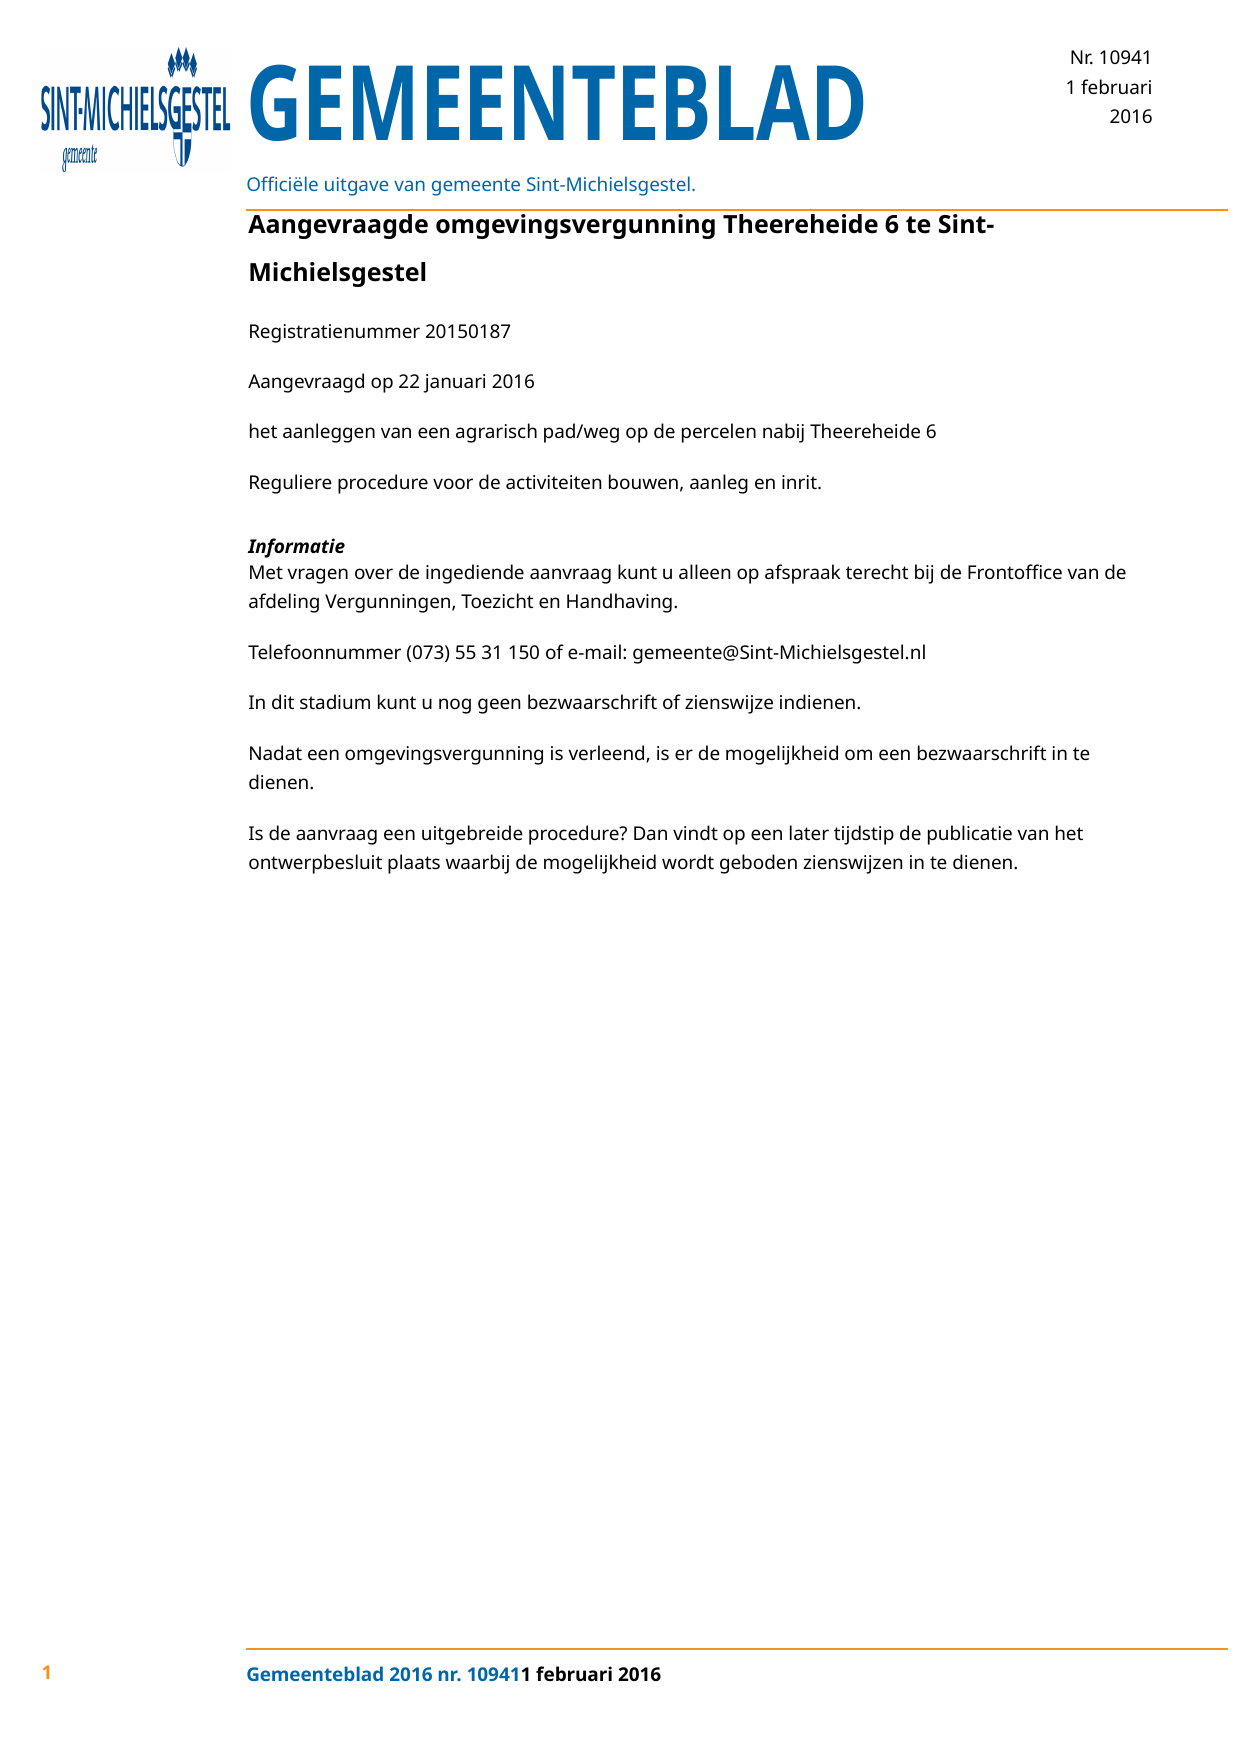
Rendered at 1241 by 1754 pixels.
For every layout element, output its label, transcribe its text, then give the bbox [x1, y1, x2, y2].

text Registratienummer 20150187 [248, 318, 1152, 344]
text Aangevraagd op 22 januari 2016 [248, 368, 1152, 394]
text Met vragen over de ingediende aanvraag kunt u alleen op afspraak terecht bij de Frontoffice van de afdeling Vergunningen, Toezicht en Handhaving. [248, 559, 1152, 614]
text Is de aanvraag een uitgebreide procedure? Dan vindt op een later tijdstip de publicatie van het ontwerpbesluit plaats waarbij de mogelijkheid wordt geboden zienswijzen in te dienen. [248, 820, 1152, 875]
text Informatie [248, 533, 1152, 559]
text In dit stadium kunt u nog geen bezwaarschrift of zienswijze indienen. [248, 689, 1152, 715]
picture [41, 47, 231, 172]
text het aanleggen van een agrarisch pad/weg op de percelen nabij Theereheide 6 [248, 419, 1152, 444]
text Nadat een omgevingsvergunning is verleend, is er de mogelijkheid om een bezwaarschrift in te dienen. [248, 740, 1152, 795]
text Aangevraagde omgevingsvergunning Theereheide 6 te Sint-Michielsgestel [248, 211, 1152, 288]
text Telefoonnummer (073) 55 31 150 of e-mail: gemeente@Sint-Michielsgestel.nl [248, 639, 1152, 664]
text Reguliere procedure voor de activiteiten bouwen, aanleg en inrit. [248, 469, 1152, 495]
